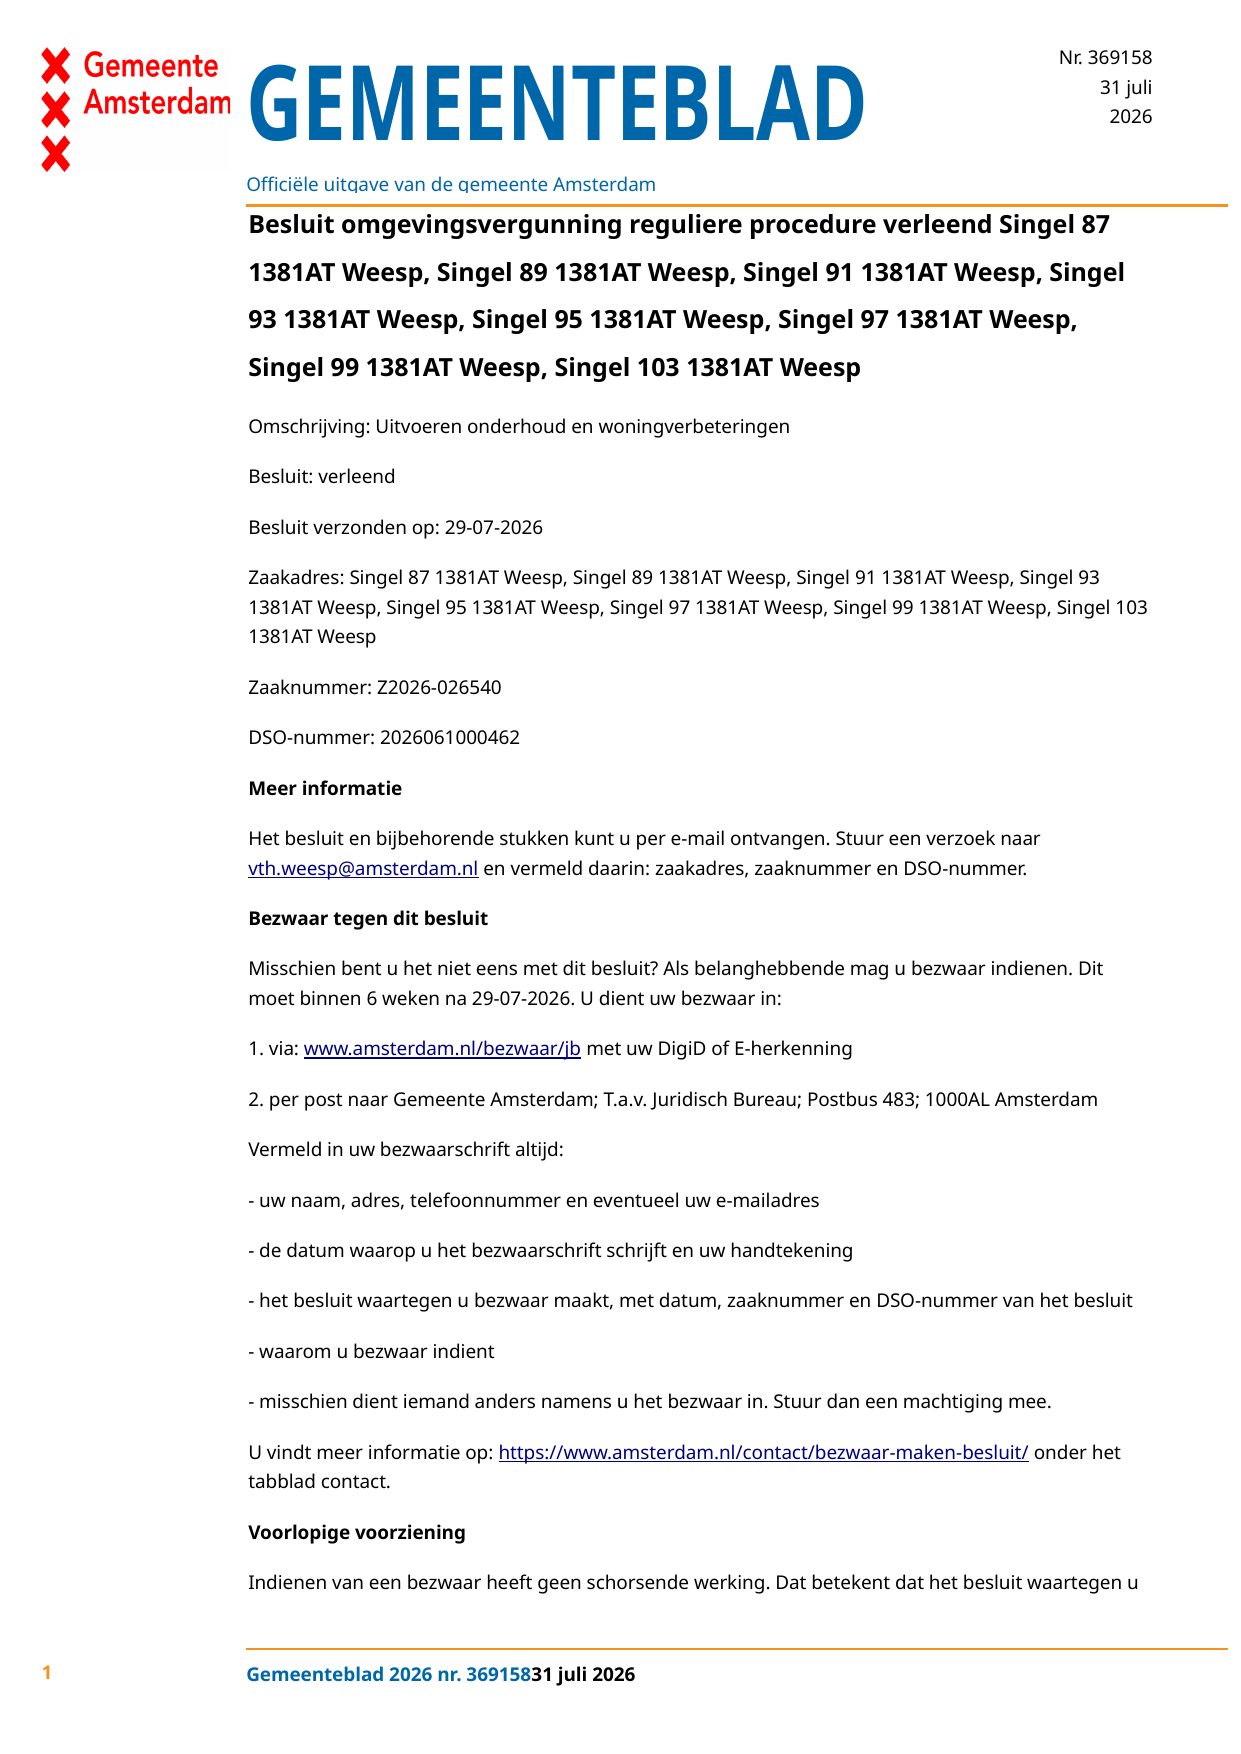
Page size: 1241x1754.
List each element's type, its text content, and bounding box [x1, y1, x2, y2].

text Besluit omgevingsvergunning reguliere procedure verleend Singel 87 1381AT Weesp, Singel 89 1381AT Weesp, Singel 91 1381AT Weesp, Singel 93 1381AT Weesp, Singel 95 1381AT Weesp, Singel 97 1381AT Weesp, Singel 99 1381AT Weesp, Singel 103 1381AT Weesp [248, 207, 1152, 384]
text Omschrijving: Uitvoeren onderhoud en woningverbeteringen [248, 413, 1152, 439]
text Voorlopige voorziening [248, 1519, 1152, 1545]
text Meer informatie [248, 775, 1152, 801]
text - waarom u bezwaar indient [248, 1338, 1152, 1364]
text Indienen van een bezwaar heeft geen schorsende werking. Dat betekent dat het besluit waartegen u [248, 1569, 1152, 1595]
text Besluit: verleend [248, 463, 1152, 489]
text Zaaknummer: Z2026-026540 [248, 674, 1152, 700]
text Besluit verzonden op: 29-07-2026 [248, 514, 1152, 540]
text - misschien dient iemand anders namens u het bezwaar in. Stuur dan een machtiging mee. [248, 1388, 1152, 1414]
text Bezwaar tegen dit besluit [248, 905, 1152, 931]
picture [41, 47, 231, 172]
text Het besluit en bijbehorende stukken kunt u per e-mail ontvangen. Stuur een verzoek naar vth.weesp@amsterdam.nl en vermeld daarin: zaakadres, zaaknummer en DSO-nummer. [248, 825, 1152, 881]
text - de datum waarop u het bezwaarschrift schrijft en uw handtekening [248, 1237, 1152, 1263]
text DSO-nummer: 2026061000462 [248, 724, 1152, 750]
text Misschien bent u het niet eens met dit besluit? Als belanghebbende mag u bezwaar indienen. Dit moet binnen 6 weken na 29-07-2026. U dient uw bezwaar in: [248, 956, 1152, 1011]
text 1. via: www.amsterdam.nl/bezwaar/jb met uw DigiD of E-herkenning [248, 1036, 1152, 1061]
text Vermeld in uw bezwaarschrift altijd: [248, 1136, 1152, 1162]
text - het besluit waartegen u bezwaar maakt, met datum, zaaknummer en DSO-nummer van het besluit [248, 1288, 1152, 1313]
text - uw naam, adres, telefoonnummer en eventueel uw e-mailadres [248, 1187, 1152, 1213]
text U vindt meer informatie op: https://www.amsterdam.nl/contact/bezwaar-maken-besluit/ onder het tabblad contact. [248, 1439, 1152, 1494]
text Zaakadres: Singel 87 1381AT Weesp, Singel 89 1381AT Weesp, Singel 91 1381AT Weesp, Singel 93 1381AT Weesp, Singel 95 1381AT Weesp, Singel 97 1381AT Weesp, Singel 99 1381AT Weesp, Singel 103 1381AT Weesp [248, 564, 1152, 649]
text 2. per post naar Gemeente Amsterdam; T.a.v. Juridisch Bureau; Postbus 483; 1000AL Amsterdam [248, 1086, 1152, 1112]
